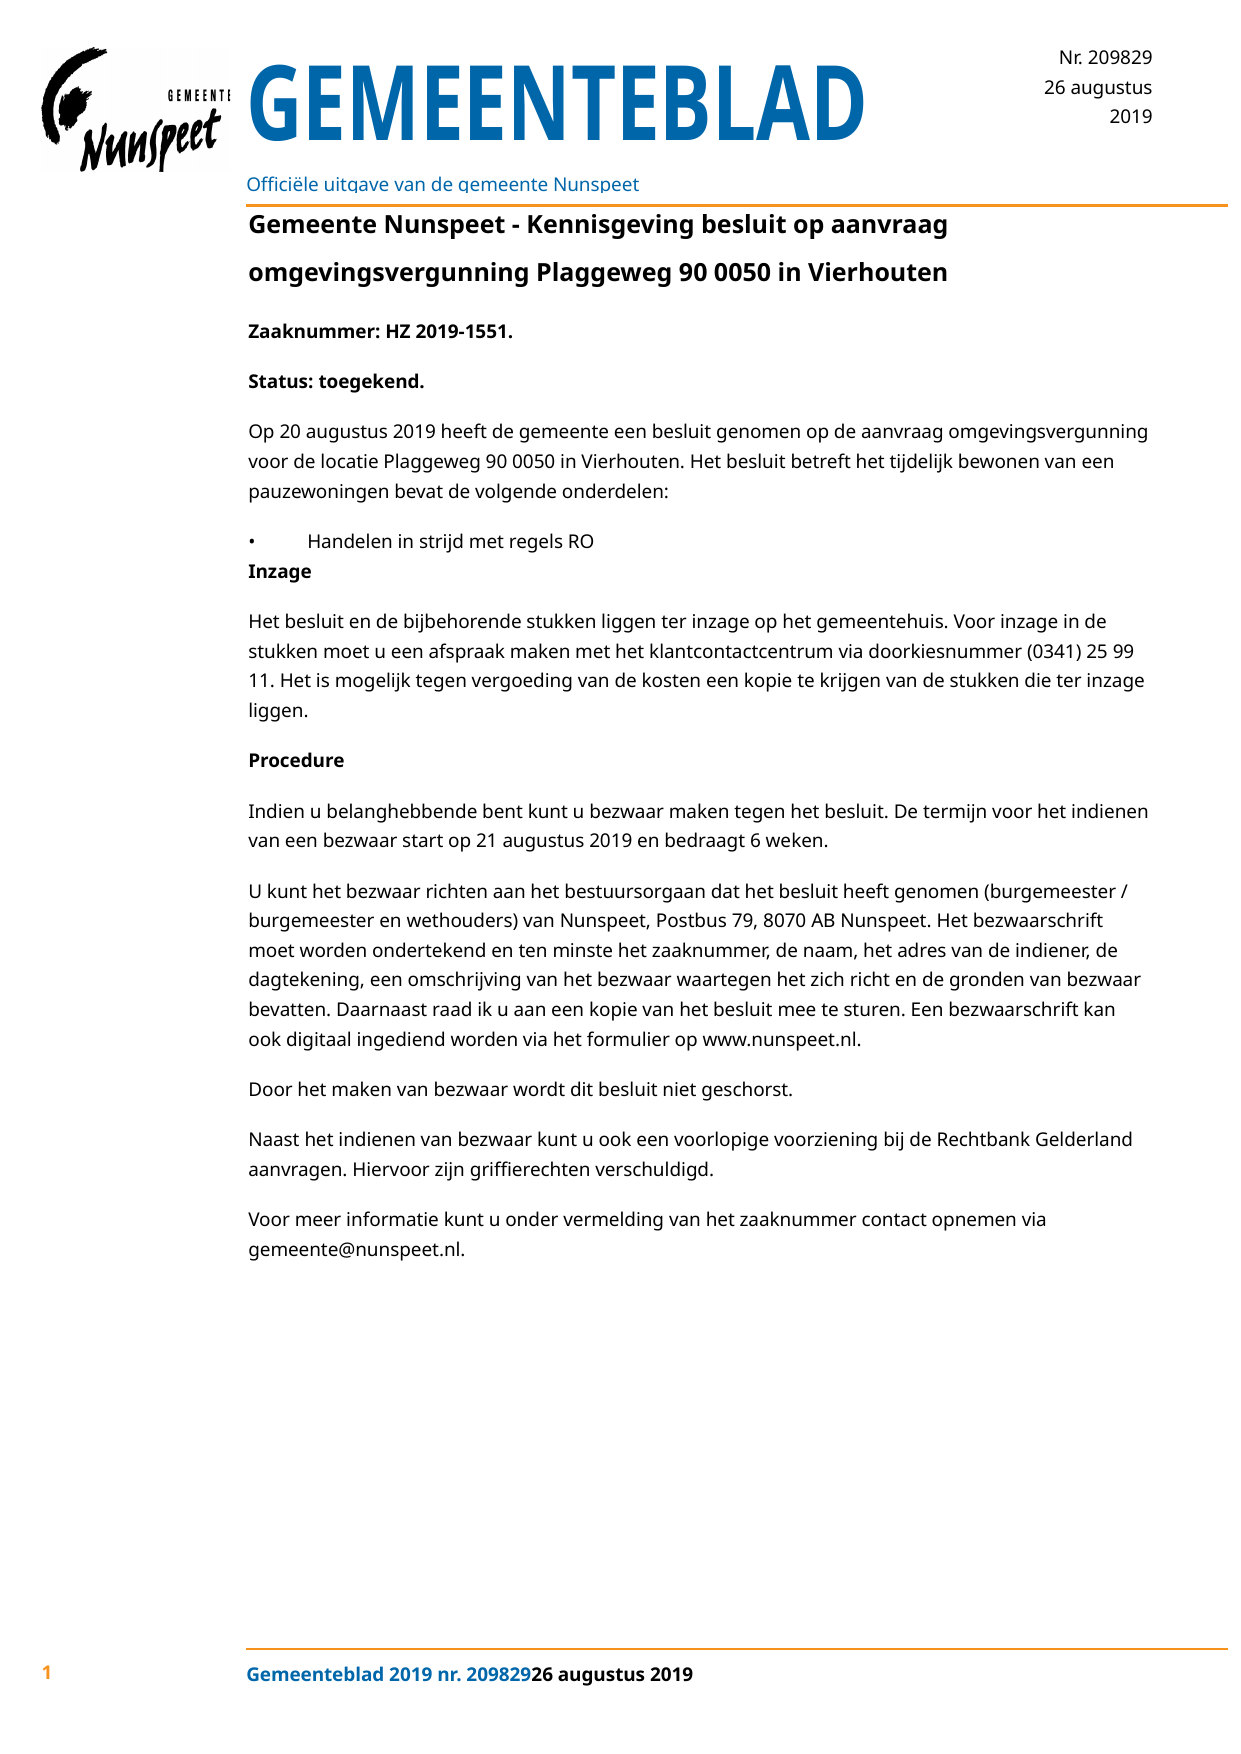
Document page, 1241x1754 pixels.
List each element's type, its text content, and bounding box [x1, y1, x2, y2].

text Het besluit en de bijbehorende stukken liggen ter inzage op het gemeentehuis. Voor inzage in de stukken moet u een afspraak maken met het klantcontactcentrum via doorkiesnummer (0341) 25 99 11. Het is mogelijk tegen vergoeding van de kosten een kopie te krijgen van de stukken die ter inzage liggen. [248, 608, 1152, 723]
list Handelen in strijd met regels RO [248, 528, 1152, 554]
text Status: toegekend. [248, 368, 1152, 394]
text U kunt het bezwaar richten aan het bestuursorgaan dat het besluit heeft genomen (burgemeester / burgemeester en wethouders) van Nunspeet, Postbus 79, 8070 AB Nunspeet. Het bezwaarschrift moet worden ondertekend en ten minste het zaaknummer, de naam, het adres van de indiener, de dagtekening, een omschrijving van het bezwaar waartegen het zich richt en de gronden van bezwaar bevatten. Daarnaast raad ik u aan een kopie van het besluit mee te sturen. Een bezwaarschrift kan ook digitaal ingediend worden via het formulier op www.nunspeet.nl. [248, 878, 1152, 1052]
text Indien u belanghebbende bent kunt u bezwaar maken tegen het besluit. De termijn voor het indienen van een bezwaar start op 21 augustus 2019 en bedraagt 6 weken. [248, 798, 1152, 853]
text Door het maken van bezwaar wordt dit besluit niet geschorst. [248, 1076, 1152, 1102]
text Gemeente Nunspeet - Kennisgeving besluit op aanvraag omgevingsvergunning Plaggeweg 90 0050 in Vierhouten [248, 207, 1152, 288]
text Op 20 augustus 2019 heeft de gemeente een besluit genomen op de aanvraag omgevingsvergunning voor de locatie Plaggeweg 90 0050 in Vierhouten. Het besluit betreft het tijdelijk bewonen van een pauzewoningen bevat de volgende onderdelen: [248, 419, 1152, 504]
picture [41, 47, 231, 172]
text Naast het indienen van bezwaar kunt u ook een voorlopige voorziening bij de Rechtbank Gelderland aanvragen. Hiervoor zijn griffierechten verschuldigd. [248, 1127, 1152, 1182]
text Inzage [248, 558, 1152, 584]
text Voor meer informatie kunt u onder vermelding van het zaaknummer contact opnemen via gemeente@nunspeet.nl. [248, 1207, 1152, 1262]
text Procedure [248, 747, 1152, 773]
text Zaaknummer: HZ 2019-1551. [248, 318, 1152, 344]
